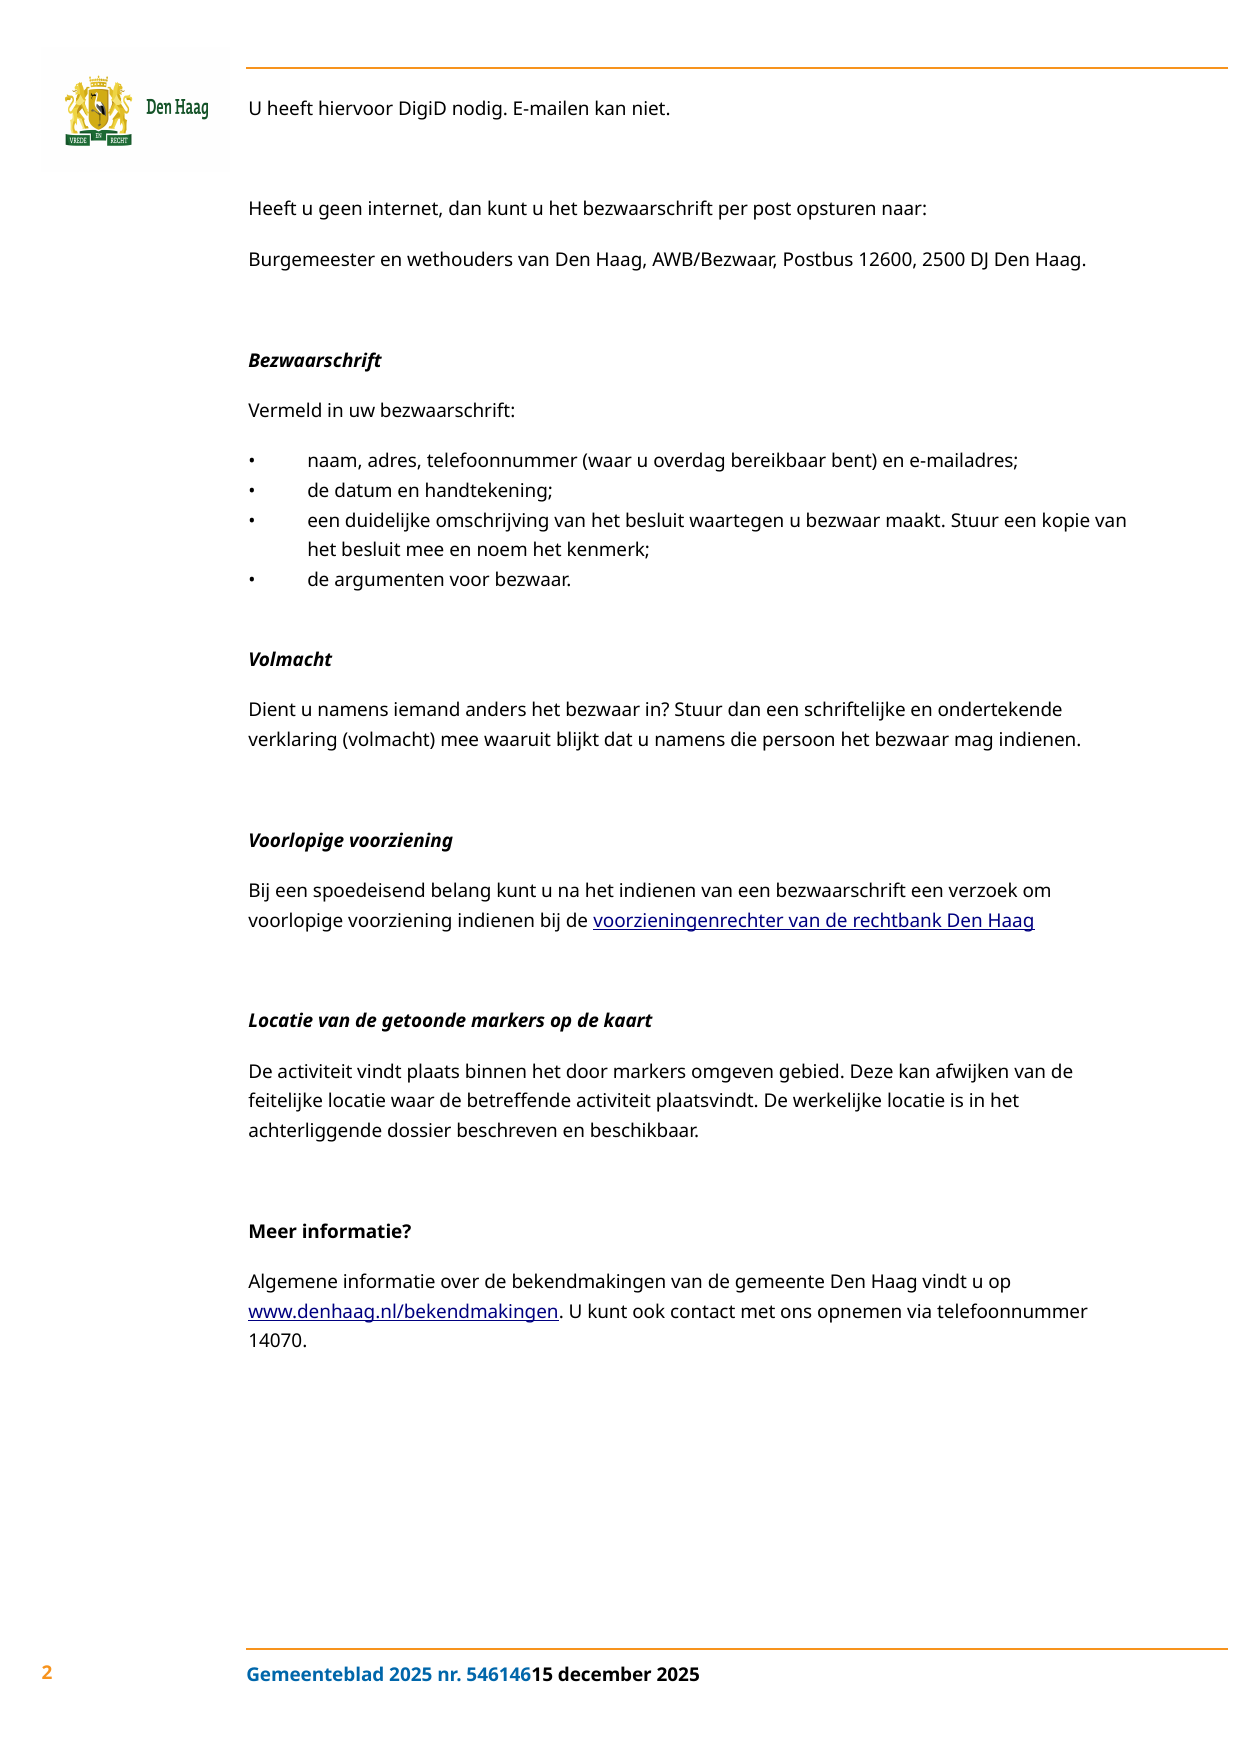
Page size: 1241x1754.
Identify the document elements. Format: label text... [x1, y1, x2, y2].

list naam, adres, telefoonnummer (waar u overdag bereikbaar bent) en e-mailadres; [248, 448, 1152, 473]
text Bezwaarschrift [248, 347, 1152, 373]
text Vermeld in uw bezwaarschrift: [248, 397, 1152, 423]
text Algemene informatie over de bekendmakingen van de gemeente Den Haag vindt u op www.denhaag.nl/bekendmakingen. U kunt ook contact met ons opnemen via telefoonnummer 14070. [248, 1268, 1152, 1353]
text Dient u namens iemand anders het bezwaar in? Stuur dan een schriftelijke en ondertekende verklaring (volmacht) mee waaruit blijkt dat u namens die persoon het bezwaar mag indienen. [248, 696, 1152, 752]
picture [41, 47, 231, 172]
list de argumenten voor bezwaar. [248, 566, 1152, 592]
text Voorlopige voorziening [248, 827, 1152, 853]
list een duidelijke omschrijving van het besluit waartegen u bezwaar maakt. Stuur een kopie van het besluit mee en noem het kenmerk; [248, 507, 1152, 562]
text Heeft u geen internet, dan kunt u het bezwaarschrift per post opsturen naar: [248, 196, 1152, 221]
text U heeft hiervoor DigiD nodig. E-mailen kan niet. [248, 95, 1152, 121]
text De activiteit vindt plaats binnen het door markers omgeven gebied. Deze kan afwijken van de feitelijke locatie waar de betreffende activiteit plaatsvindt. De werkelijke locatie is in het achterliggende dossier beschreven en beschikbaar. [248, 1058, 1152, 1143]
text Volmacht [248, 646, 1152, 672]
list de datum en handtekening; [248, 477, 1152, 503]
text Meer informatie? [248, 1218, 1152, 1244]
text Locatie van de getoonde markers op de kaart [248, 1008, 1152, 1033]
text Bij een spoedeisend belang kunt u na het indienen van een bezwaarschrift een verzoek om voorlopige voorziening indienen bij de voorzieningenrechter van de rechtbank Den Haag [248, 877, 1152, 933]
text Burgemeester en wethouders van Den Haag, AWB/Bezwaar, Postbus 12600, 2500 DJ Den Haag. [248, 246, 1152, 272]
